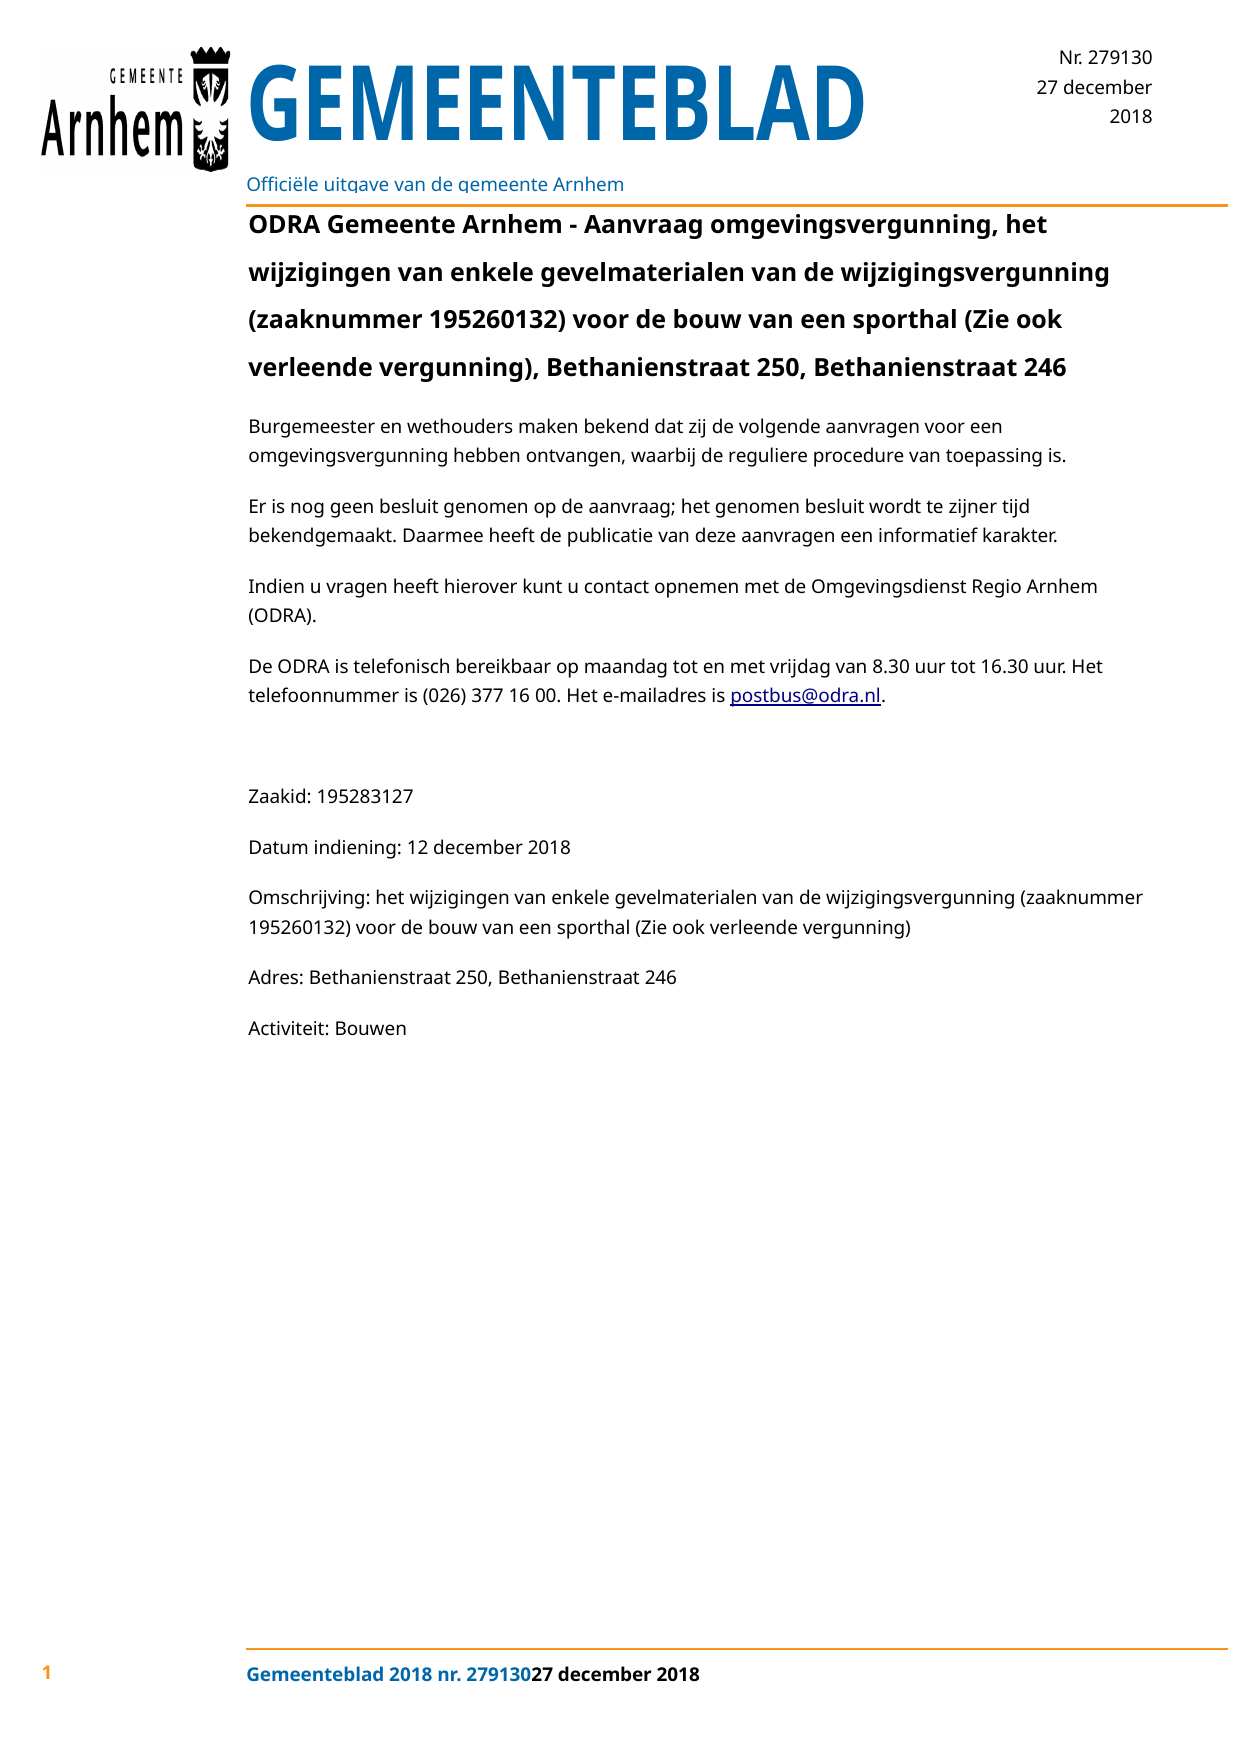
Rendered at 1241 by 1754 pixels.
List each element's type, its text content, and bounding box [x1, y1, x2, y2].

picture [41, 47, 231, 172]
text Datum indiening: 12 december 2018 [248, 834, 1152, 860]
text Omschrijving: het wijzigingen van enkele gevelmaterialen van de wijzigingsvergunning (zaaknummer 195260132) voor de bouw van een sporthal (Zie ook verleende vergunning) [248, 884, 1152, 940]
text Burgemeester en wethouders maken bekend dat zij de volgende aanvragen voor een omgevingsvergunning hebben ontvangen, waarbij de reguliere procedure van toepassing is. [248, 413, 1152, 468]
text Adres: Bethanienstraat 250, Bethanienstraat 246 [248, 964, 1152, 990]
text Indien u vragen heeft hierover kunt u contact opnemen met de Omgevingsdienst Regio Arnhem (ODRA). [248, 573, 1152, 628]
text Er is nog geen besluit genomen op de aanvraag; het genomen besluit wordt te zijner tijd bekendgemaakt. Daarmee heeft de publicatie van deze aanvragen een informatief karakter. [248, 493, 1152, 548]
text ODRA Gemeente Arnhem - Aanvraag omgevingsvergunning, het wijzigingen van enkele gevelmaterialen van de wijzigingsvergunning (zaaknummer 195260132) voor de bouw van een sporthal (Zie ook verleende vergunning), Bethanienstraat 250, Bethanienstraat 246 [248, 207, 1152, 384]
text De ODRA is telefonisch bereikbaar op maandag tot en met vrijdag van 8.30 uur tot 16.30 uur. Het telefoonnummer is (026) 377 16 00. Het e-mailadres is postbus@odra.nl. [248, 653, 1152, 708]
text Zaakid: 195283127 [248, 783, 1152, 809]
text Activiteit: Bouwen [248, 1015, 1152, 1041]
